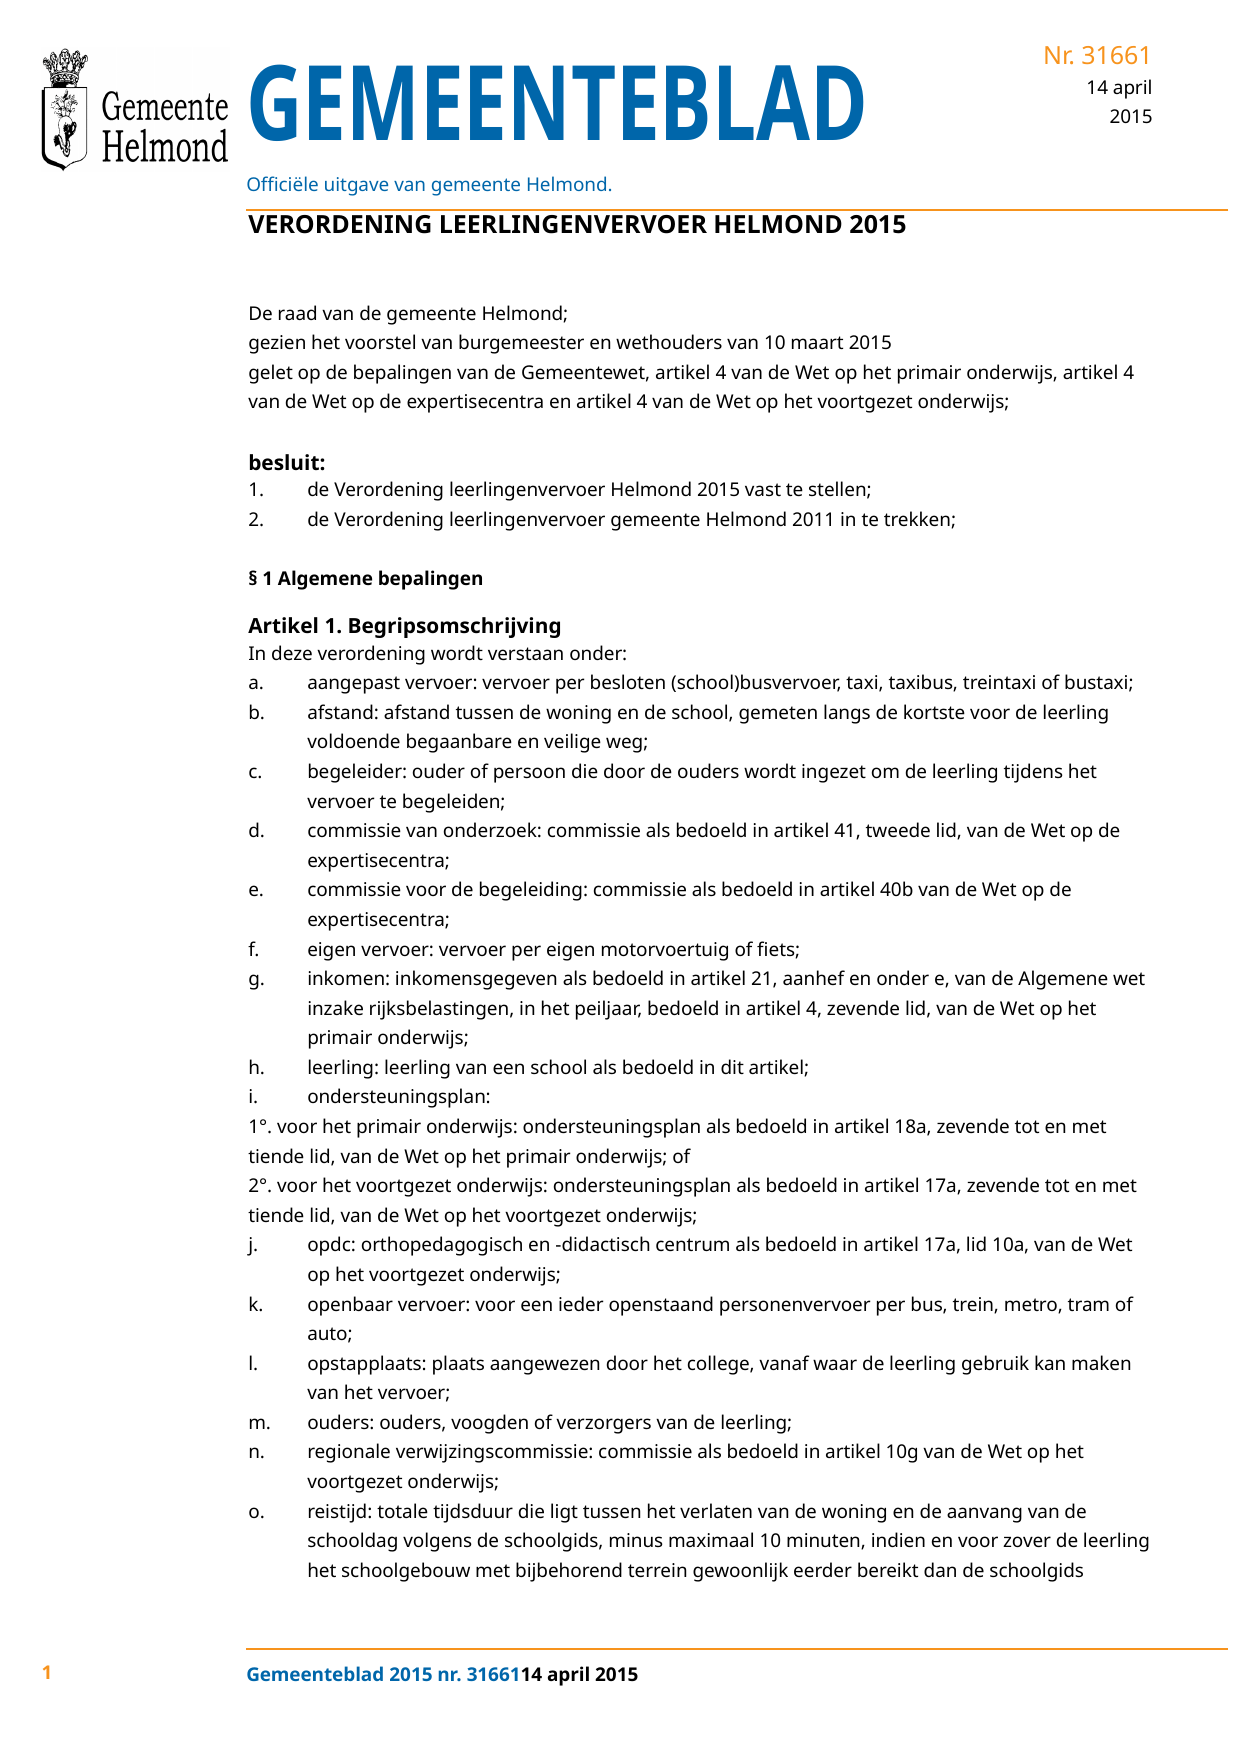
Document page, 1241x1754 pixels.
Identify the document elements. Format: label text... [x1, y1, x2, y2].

text De raad van de gemeente Helmond; [248, 300, 1152, 326]
list commissie van onderzoek: commissie als bedoeld in artikel 41, tweede lid, van de Wet op de expertisecentra; [248, 817, 1152, 873]
list ouders: ouders, voogden of verzorgers van de leerling; [248, 1409, 1152, 1435]
list opstapplaats: plaats aangewezen door het college, vanaf waar de leerling gebruik kan maken van het vervoer; [248, 1350, 1152, 1405]
text 2°. voor het voortgezet onderwijs: ondersteuningsplan als bedoeld in artikel 17a, zevende tot en met tiende lid, van de Wet op het voortgezet onderwijs; [248, 1172, 1152, 1228]
list inkomen: inkomensgegeven als bedoeld in artikel 21, aanhef en onder e, van de Algemene wet inzake rijksbelastingen, in het peiljaar, bedoeld in artikel 4, zevende lid, van de Wet op het primair onderwijs; [248, 965, 1152, 1050]
list opdc: orthopedagogisch en -didactisch centrum als bedoeld in artikel 17a, lid 10a, van de Wet op het voortgezet onderwijs; [248, 1232, 1152, 1287]
text VERORDENING LEERLINGENVERVOER HELMOND 2015 [248, 211, 1152, 241]
list openbaar vervoer: voor een ieder openstaand personenvervoer per bus, trein, metro, tram of auto; [248, 1291, 1152, 1346]
list afstand: afstand tussen de woning en de school, gemeten langs de kortste voor de leerling voldoende begaanbare en veilige weg; [248, 699, 1152, 754]
list begeleider: ouder of persoon die door de ouders wordt ingezet om de leerling tijdens het vervoer te begeleiden; [248, 758, 1152, 814]
list regionale verwijzingscommissie: commissie als bedoeld in artikel 10g van de Wet op het voortgezet onderwijs; [248, 1439, 1152, 1494]
list ondersteuningsplan: [248, 1084, 1152, 1109]
text besluit: [248, 448, 1152, 476]
list commissie voor de begeleiding: commissie als bedoeld in artikel 40b van de Wet op de expertisecentra; [248, 877, 1152, 932]
list reistijd: totale tijdsduur die ligt tussen het verlaten van de woning en de aanvang van de schooldag volgens de schoolgids, minus maximaal 10 minuten, indien en voor zover de leerling het schoolgebouw met bijbehorend terrein gewoonlijk eerder bereikt dan de schoolgids [248, 1498, 1152, 1583]
text gelet op de bepalingen van de Gemeentewet, artikel 4 van de Wet op het primair onderwijs, artikel 4 van de Wet op de expertisecentra en artikel 4 van de Wet op het voortgezet onderwijs; [248, 359, 1152, 414]
list aangepast vervoer: vervoer per besloten (school)busvervoer, taxi, taxibus, treintaxi of bustaxi; [248, 669, 1152, 695]
list leerling: leerling van een school als bedoeld in dit artikel; [248, 1054, 1152, 1080]
list eigen vervoer: vervoer per eigen motorvoertuig of fiets; [248, 936, 1152, 962]
list de Verordening leerlingenvervoer gemeente Helmond 2011 in te trekken; [248, 506, 1152, 532]
text Artikel 1. Begripsomschrijving [248, 612, 1152, 640]
text In deze verordening wordt verstaan onder: [248, 640, 1152, 666]
text § 1 Algemene bepalingen [248, 565, 1152, 591]
picture [41, 47, 231, 172]
list de Verordening leerlingenvervoer Helmond 2015 vast te stellen; [248, 476, 1152, 502]
text gezien het voorstel van burgemeester en wethouders van 10 maart 2015 [248, 329, 1152, 355]
text 1°. voor het primair onderwijs: ondersteuningsplan als bedoeld in artikel 18a, zevende tot en met tiende lid, van de Wet op het primair onderwijs; of [248, 1113, 1152, 1169]
